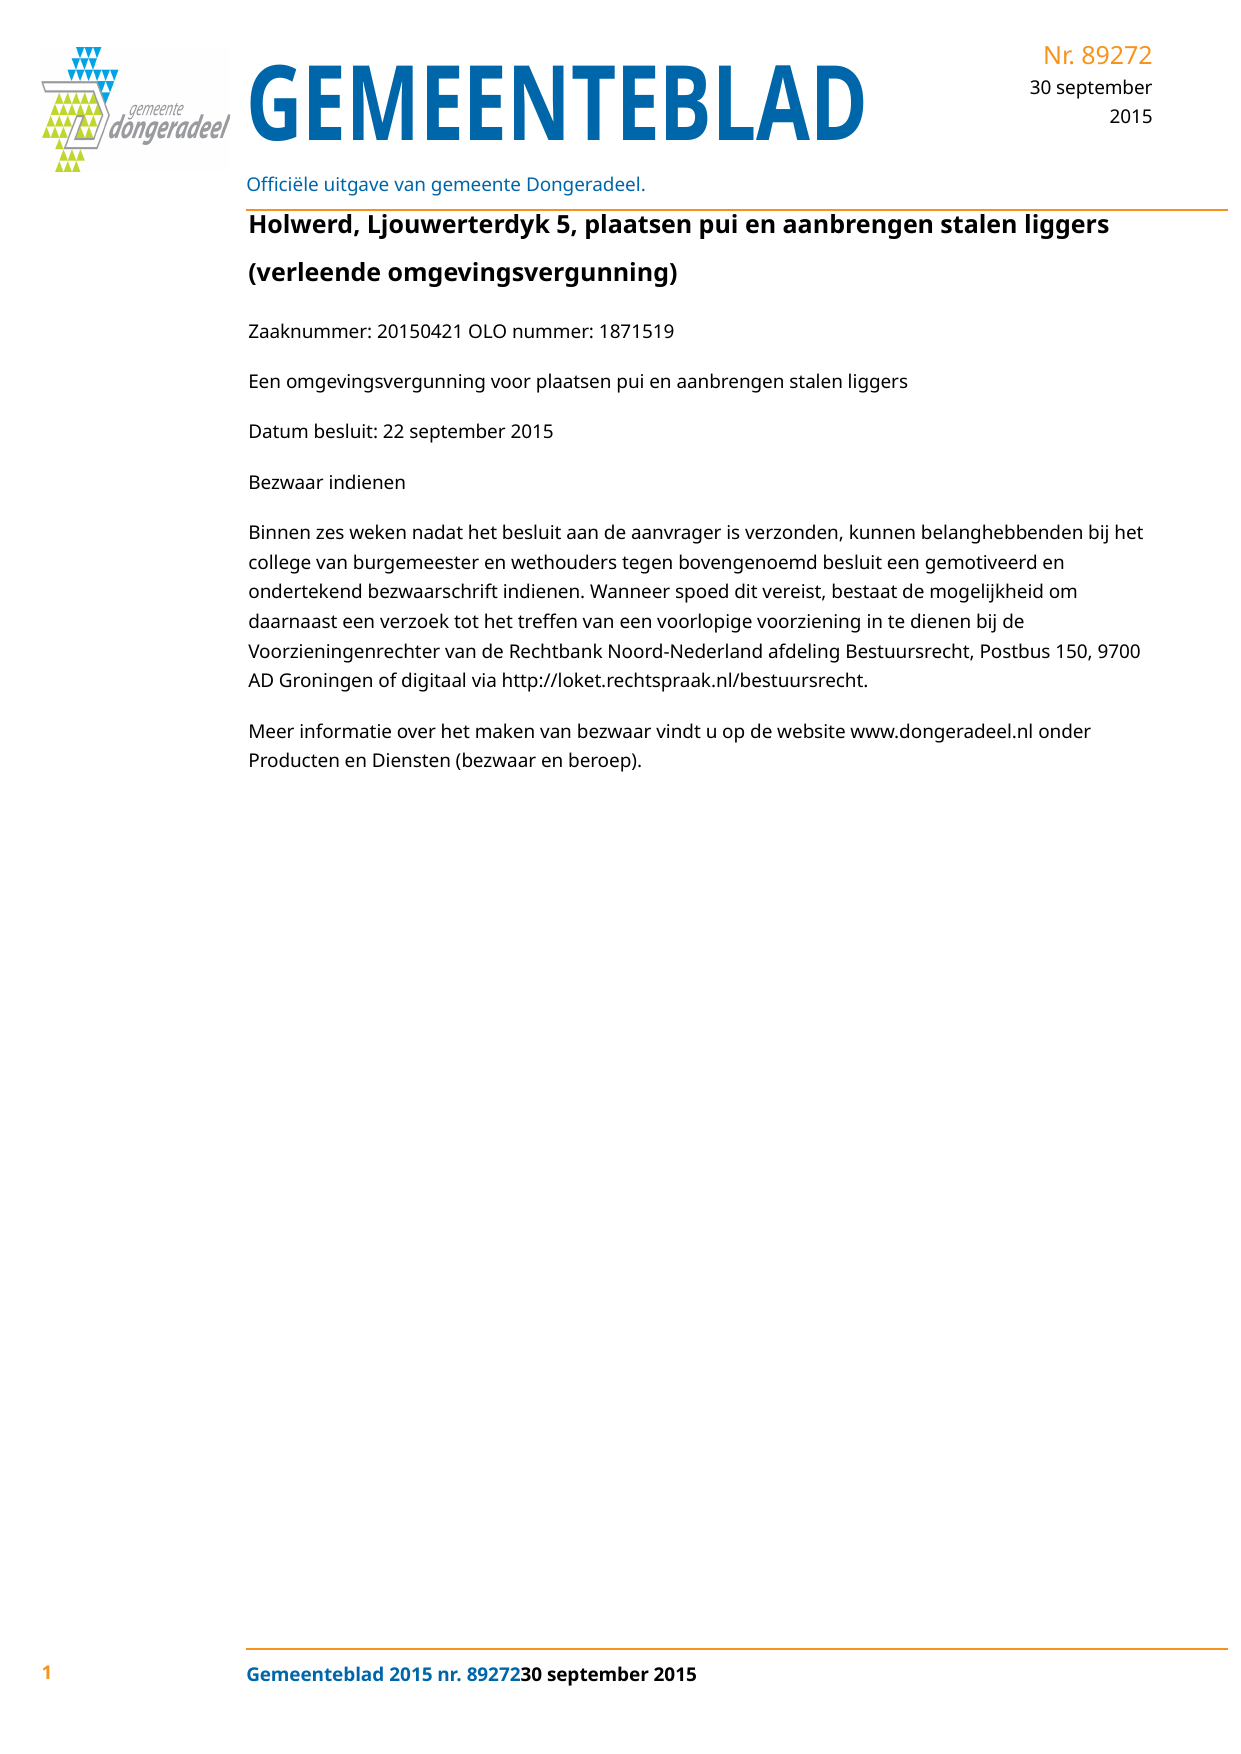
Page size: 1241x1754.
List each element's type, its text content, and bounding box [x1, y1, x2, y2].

picture [99, 72, 104, 80]
picture [107, 73, 113, 80]
text Holwerd, Ljouwerterdyk 5, plaatsen pui en aanbrengen stalen liggers (verleende omgevingsvergunning) [248, 211, 1152, 288]
picture [41, 47, 231, 172]
text Zaaknummer: 20150421 OLO nummer: 1871519 [248, 318, 1152, 344]
text Datum besluit: 22 september 2015 [248, 419, 1152, 444]
text Binnen zes weken nadat het besluit aan de aanvrager is verzonden, kunnen belanghebbenden bij het college van burgemeester en wethouders tegen bovengenoemd besluit een gemotiveerd en ondertekend bezwaarschrift indienen. Wanneer spoed dit vereist, bestaat de mogelijkheid om daarnaast een verzoek tot het treffen van een voorlopige voorziening in te dienen bij de Voorzieningenrechter van de Rechtbank Noord-Nederland afdeling Bestuursrecht, Postbus 150, 9700 AD Groningen of digitaal via http://loket.rechtspraak.nl/bestuursrecht. [248, 519, 1152, 693]
text Bezwaar indienen [248, 469, 1152, 495]
text Een omgevingsvergunning voor plaatsen pui en aanbrengen stalen liggers [248, 368, 1152, 394]
text Meer informatie over het maken van bezwaar vindt u op de website www.dongeradeel.nl onder Producten en Diensten (bezwaar en beroep). [248, 718, 1152, 773]
